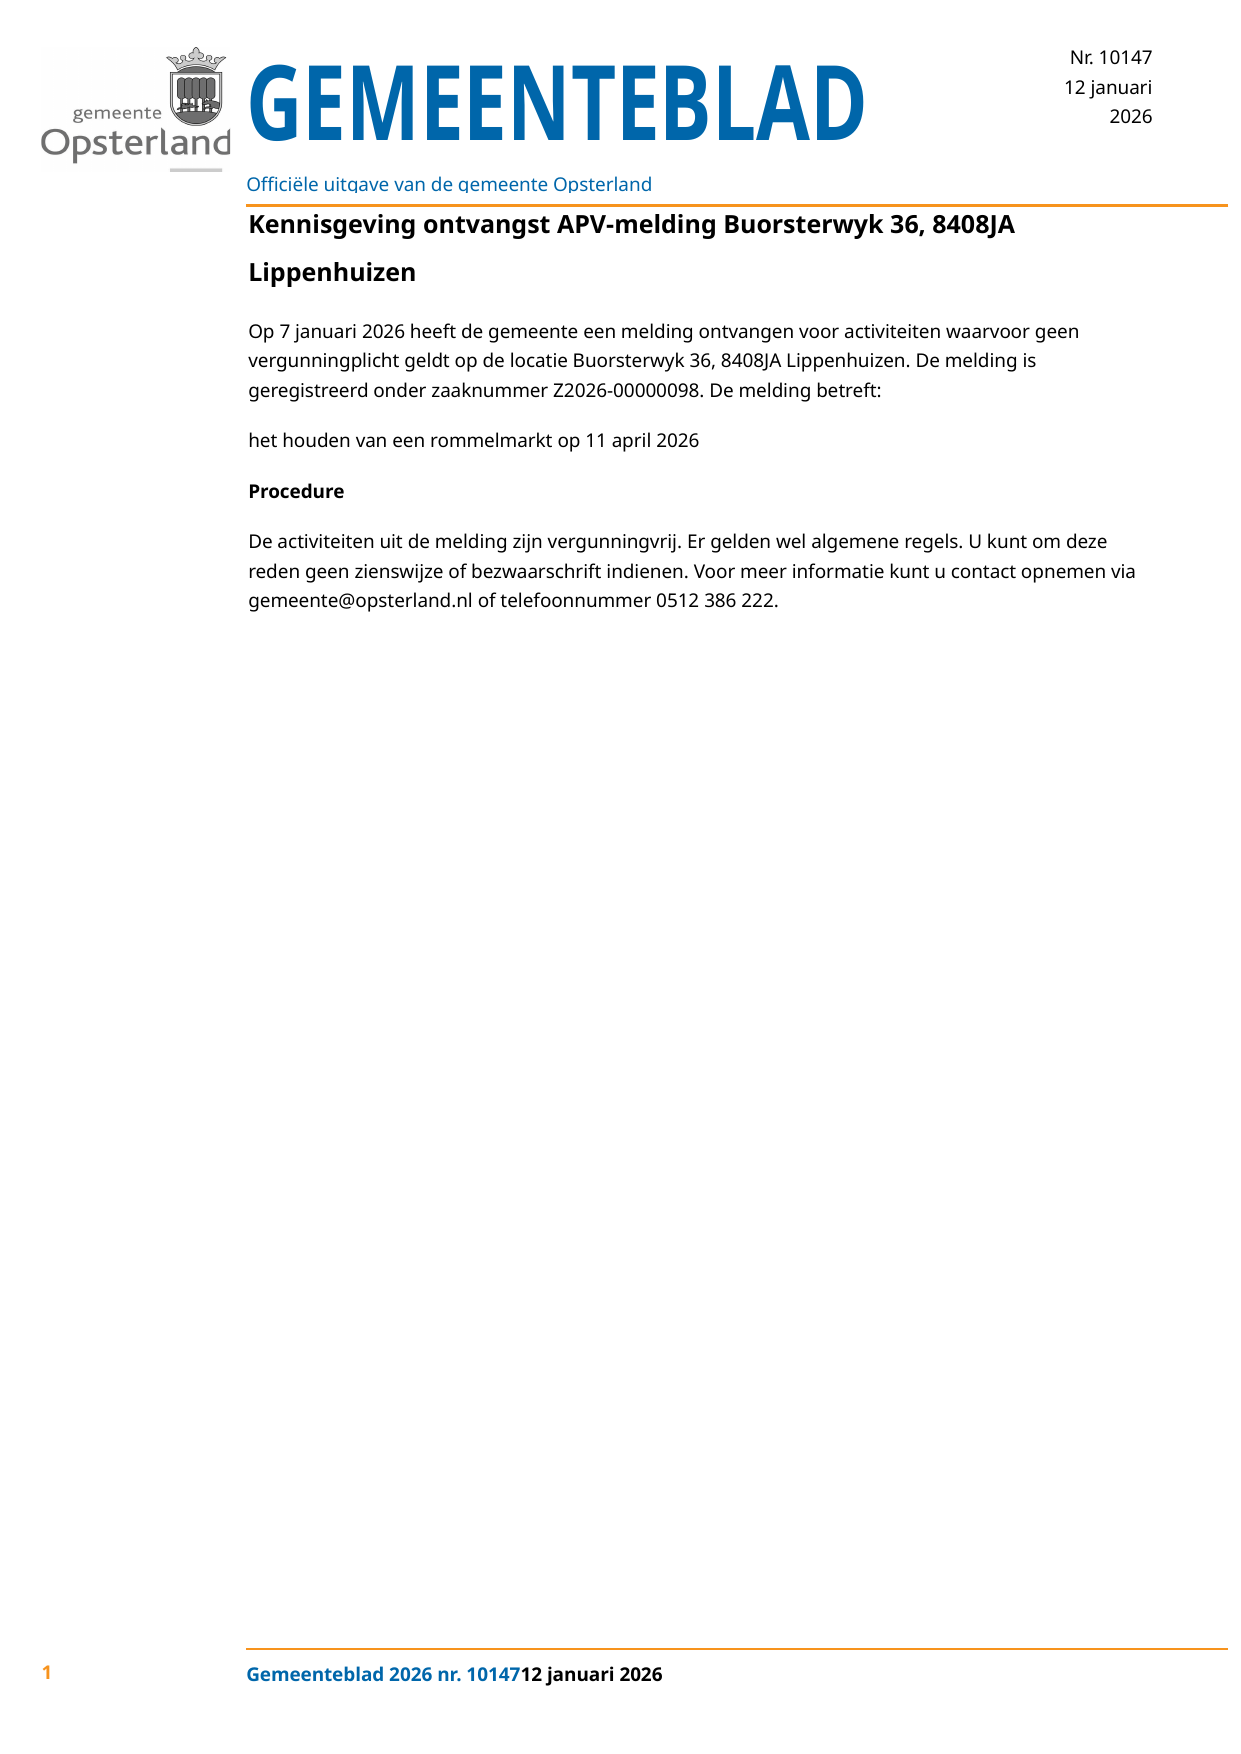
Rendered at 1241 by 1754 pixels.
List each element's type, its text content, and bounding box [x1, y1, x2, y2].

text het houden van een rommelmarkt op 11 april 2026 [248, 427, 1152, 453]
picture [41, 47, 231, 172]
text Kennisgeving ontvangst APV-melding Buorsterwyk 36, 8408JA Lippenhuizen [248, 207, 1152, 288]
text Op 7 januari 2026 heeft de gemeente een melding ontvangen voor activiteiten waarvoor geen vergunningplicht geldt op de locatie Buorsterwyk 36, 8408JA Lippenhuizen. De melding is geregistreerd onder zaaknummer Z2026-00000098. De melding betreft: [248, 318, 1152, 403]
text De activiteiten uit de melding zijn vergunningvrij. Er gelden wel algemene regels. U kunt om deze reden geen zienswijze of bezwaarschrift indienen. Voor meer informatie kunt u contact opnemen via gemeente@opsterland.nl of telefoonnummer 0512 386 222. [248, 528, 1152, 613]
text Procedure [248, 478, 1152, 504]
